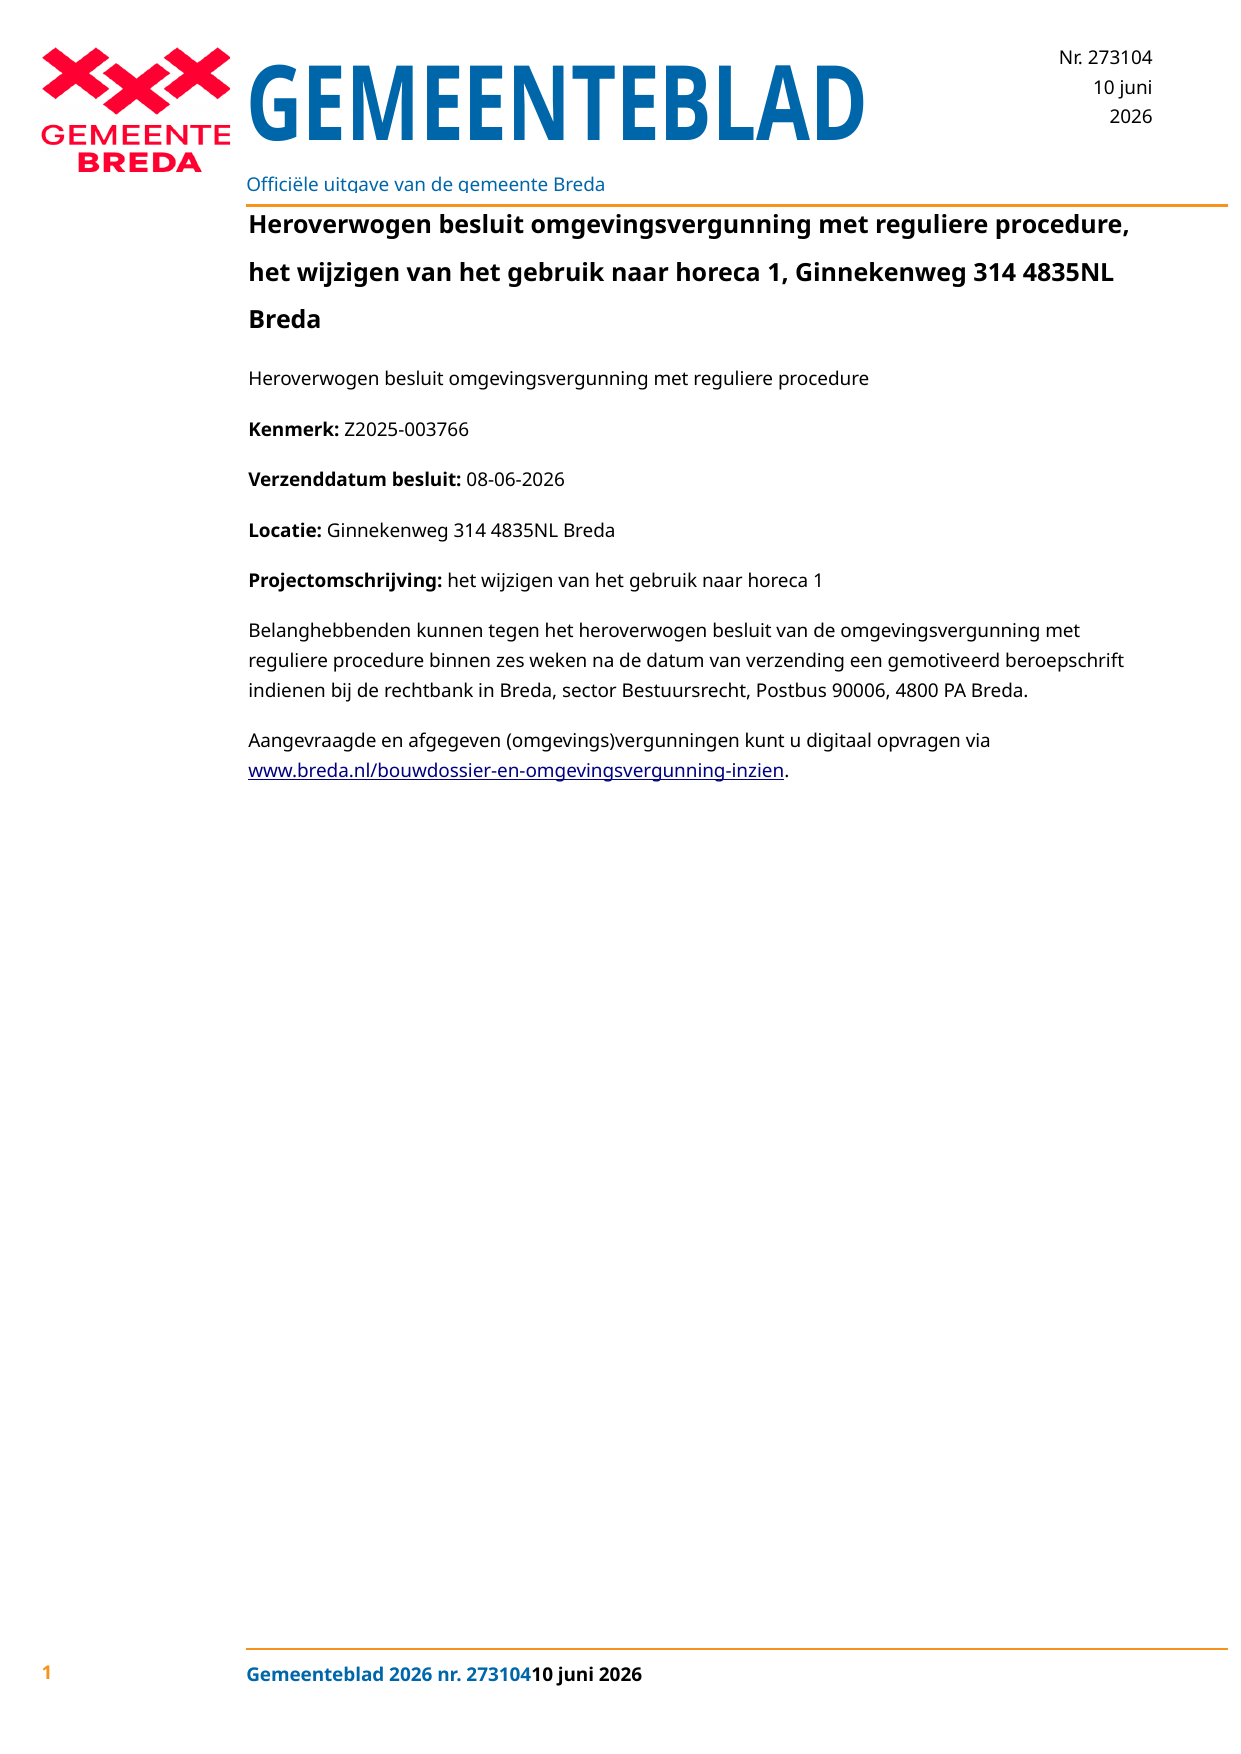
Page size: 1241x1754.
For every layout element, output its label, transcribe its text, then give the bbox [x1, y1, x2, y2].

picture [41, 47, 231, 172]
text Verzenddatum besluit: 08-06-2026 [248, 466, 1152, 492]
text Aangevraagde en afgegeven (omgevings)vergunningen kunt u digitaal opvragen via www.breda.nl/bouwdossier-en-omgevingsvergunning-inzien. [248, 727, 1152, 782]
text Kenmerk: Z2025-003766 [248, 416, 1152, 442]
text Locatie: Ginnekenweg 314 4835NL Breda [248, 517, 1152, 542]
text Belanghebbenden kunnen tegen het heroverwogen besluit van de omgevingsvergunning met reguliere procedure binnen zes weken na de datum van verzending een gemotiveerd beroepschrift indienen bij de rechtbank in Breda, sector Bestuursrecht, Postbus 90006, 4800 PA Breda. [248, 618, 1152, 702]
text Projectomschrijving: het wijzigen van het gebruik naar horeca 1 [248, 567, 1152, 593]
text Heroverwogen besluit omgevingsvergunning met reguliere procedure, het wijzigen van het gebruik naar horeca 1, Ginnekenweg 314 4835NL Breda [248, 207, 1152, 336]
text Heroverwogen besluit omgevingsvergunning met reguliere procedure [248, 366, 1152, 391]
